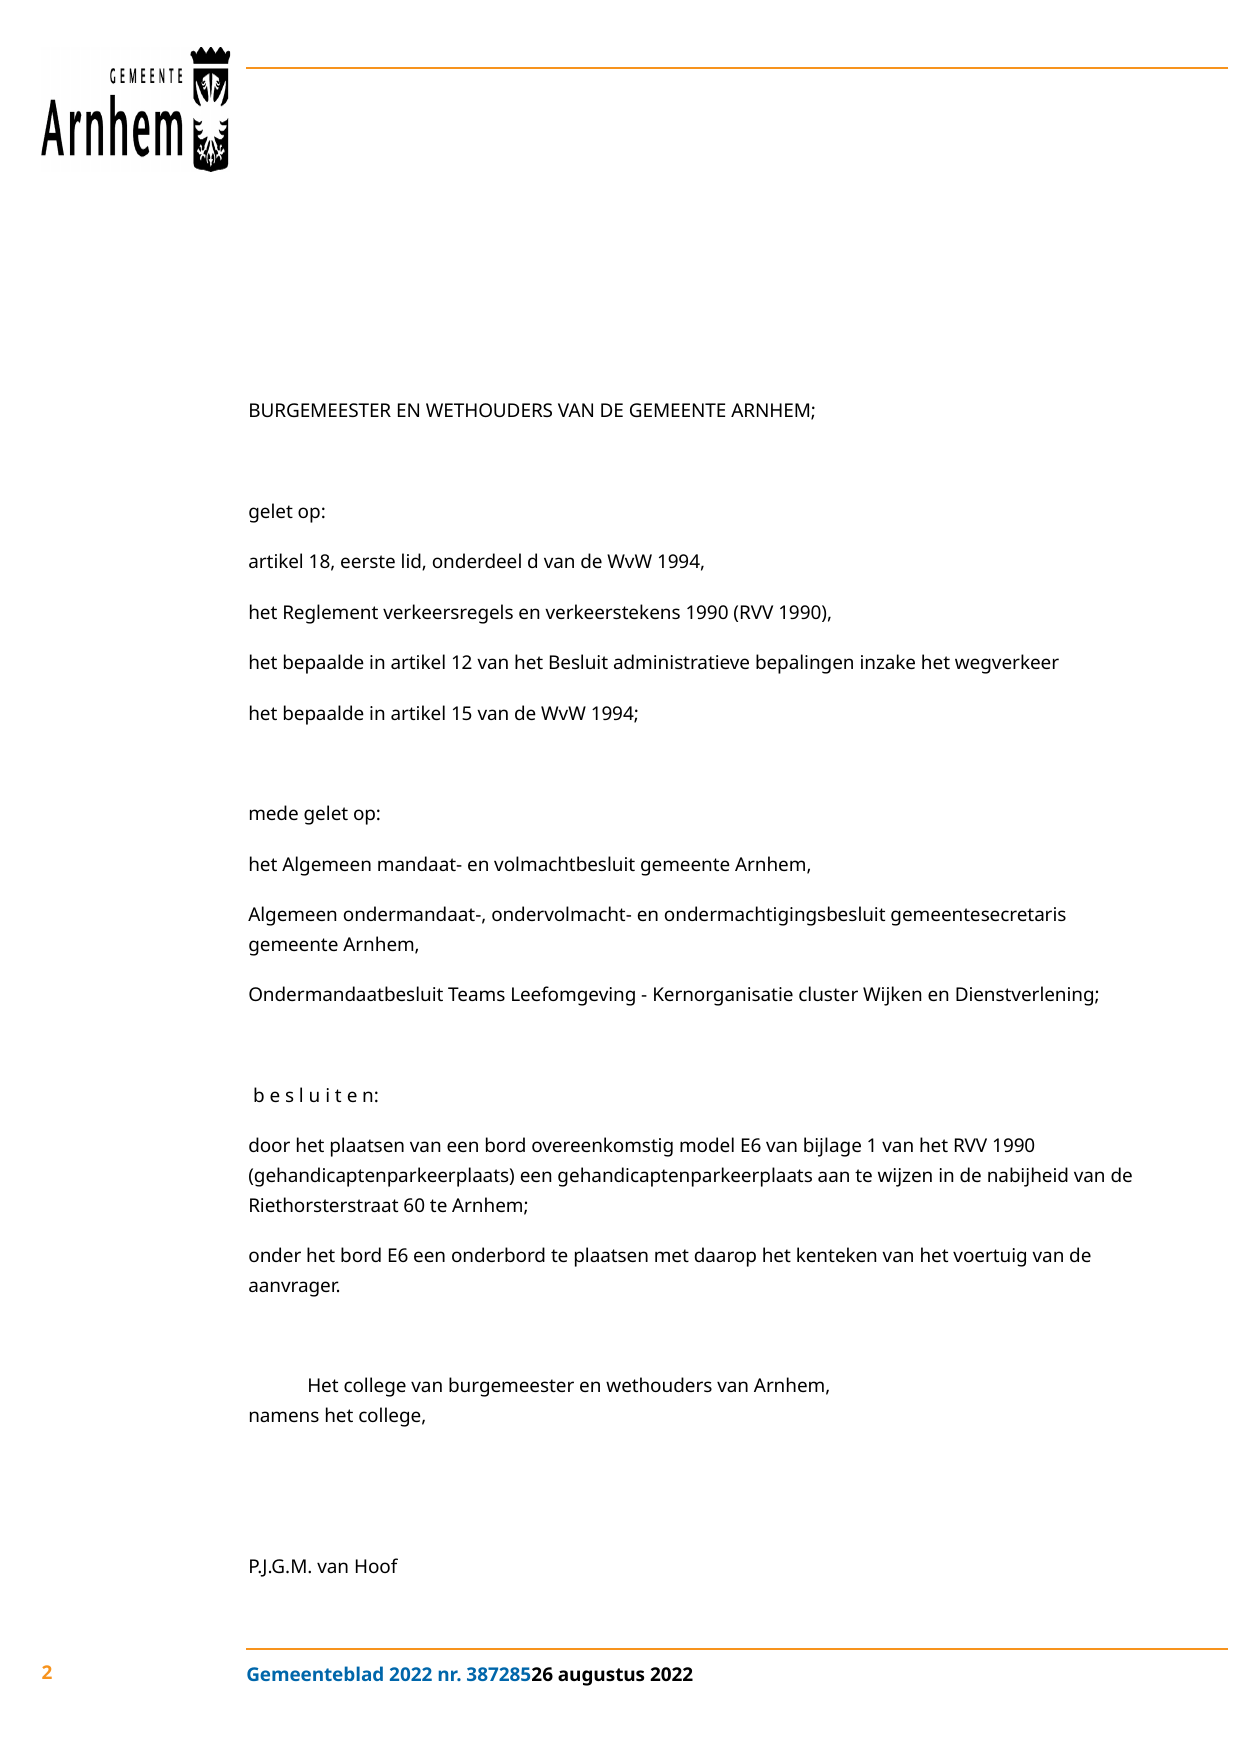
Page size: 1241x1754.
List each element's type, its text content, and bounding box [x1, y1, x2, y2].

text BURGEMEESTER EN WETHOUDERS VAN DE GEMEENTE ARNHEM; [248, 397, 1152, 423]
text artikel 18, eerste lid, onderdeel d van de WvW 1994, [248, 548, 1152, 574]
text namens het college, [248, 1402, 1152, 1428]
text P.J.G.M. van Hoof [248, 1553, 1152, 1579]
text het Reglement verkeersregels en verkeerstekens 1990 (RVV 1990), [248, 599, 1152, 625]
text door het plaatsen van een bord overeenkomstig model E6 van bijlage 1 van het RVV 1990 (gehandicaptenparkeerplaats) een gehandicaptenparkeerplaats aan te wijzen in de nabijheid van de Riethorsterstraat 60 te Arnhem; [248, 1133, 1152, 1218]
text onder het bord E6 een onderbord te plaatsen met daarop het kenteken van het voertuig van de aanvrager. [248, 1242, 1152, 1298]
text Algemeen ondermandaat-, ondervolmacht- en ondermachtigingsbesluit gemeentesecretaris gemeente Arnhem, [248, 901, 1152, 957]
text het Algemeen mandaat- en volmachtbesluit gemeente Arnhem, [248, 851, 1152, 877]
text Ondermandaatbesluit Teams Leefomgeving - Kernorganisatie cluster Wijken en Dienstverlening; [248, 981, 1152, 1007]
text het bepaalde in artikel 12 van het Besluit administratieve bepalingen inzake het wegverkeer [248, 649, 1152, 675]
picture [41, 47, 231, 172]
text mede gelet op: [248, 801, 1152, 826]
list Het college van burgemeester en wethouders van Arnhem, [248, 1373, 1152, 1398]
text het bepaalde in artikel 15 van de WvW 1994; [248, 700, 1152, 726]
text gelet op: [248, 498, 1152, 524]
text b e s l u i t e n: [248, 1082, 1152, 1108]
